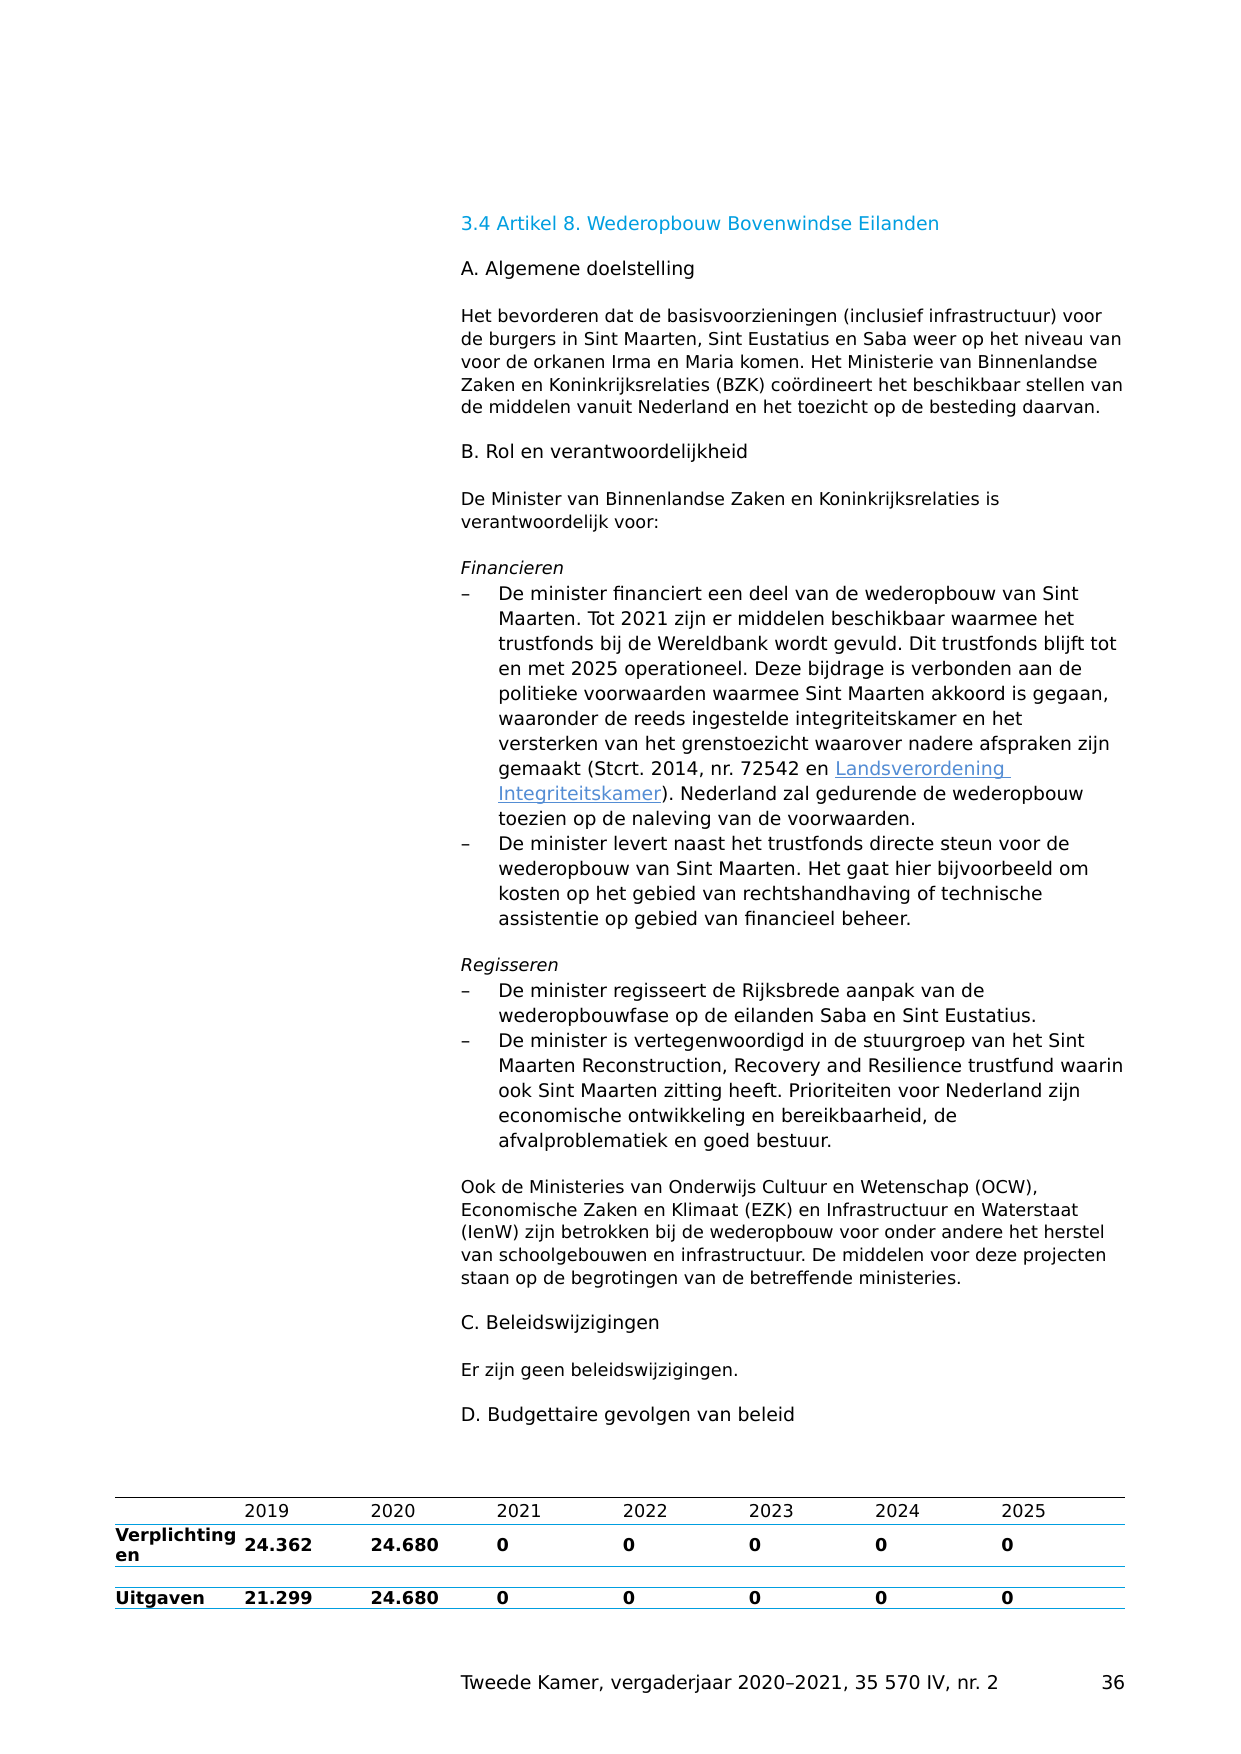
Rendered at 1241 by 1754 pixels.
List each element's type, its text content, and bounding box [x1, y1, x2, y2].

table_cell 2020 [368, 1498, 493, 1524]
table_cell [241, 1567, 367, 1587]
table_cell [998, 1567, 1125, 1587]
table_cell Verplichtingen [115, 1525, 241, 1566]
text Er zijn geen beleidswijzigingen. [461, 1358, 1125, 1381]
title C. Beleidswijzigingen [461, 1312, 1125, 1334]
table_cell [115, 1567, 241, 1587]
table_cell 2024 [872, 1498, 998, 1524]
table_cell 0 [872, 1588, 998, 1608]
table_cell 2019 [241, 1498, 367, 1524]
table_cell 2021 [494, 1498, 620, 1524]
table_header Tabel 14 Budgettaire gevolgen van beleid, artikel 8 Wederopbouw Bovenwindse Eilanden (bedragen x € 1.000) [115, 1449, 1125, 1497]
list De minister levert naast het trustfonds directe steun voor de wederopbouw van Sint Maarten. Het gaat hier bijvoorbeeld om kosten op het gebied van rechtshandhaving of technische assistentie op gebied van financieel beheer. [461, 831, 1125, 931]
table_cell Uitgaven [115, 1588, 241, 1608]
table_cell 24.362 [241, 1525, 367, 1566]
text De Minister van Binnenlandse Zaken en Koninkrijksrelaties is verantwoordelijk voor: [461, 487, 1125, 533]
table_cell 0 [998, 1588, 1125, 1608]
table_cell 0 [746, 1588, 872, 1608]
title 3.4 Artikel 8. Wederopbouw Bovenwindse Eilanden [461, 213, 1125, 235]
title B. Rol en verantwoordelijkheid [461, 441, 1125, 463]
table_cell [620, 1567, 746, 1587]
table_cell 0 [998, 1525, 1125, 1566]
title D. Budgettaire gevolgen van beleid [461, 1404, 1125, 1426]
table_cell [494, 1567, 620, 1587]
list De minister financiert een deel van de wederopbouw van Sint Maarten. Tot 2021 zijn er middelen beschikbaar waarmee het trustfonds bij de Wereldbank wordt gevuld. Dit trustfonds blijft tot en met 2025 operationeel. Deze bijdrage is verbonden aan de politieke voorwaarden waarmee Sint Maarten akkoord is gegaan, waaronder de reeds ingestelde integriteitskamer en het versterken van het grenstoezicht waarover nadere afspraken zijn gemaakt (Stcrt. 2014, nr. 72542 en Landsverordening Integriteitskamer). Nederland zal gedurende de wederopbouw toezien op de naleving van de voorwaarden. [461, 581, 1125, 831]
table_cell [872, 1567, 998, 1587]
table_cell 0 [746, 1525, 872, 1566]
table_cell 0 [494, 1525, 620, 1566]
table_cell [115, 1498, 241, 1524]
table_cell [746, 1567, 872, 1587]
table_cell 21.299 [241, 1588, 367, 1608]
text Het bevorderen dat de basisvoorzieningen (inclusief infrastructuur) voor de burgers in Sint Maarten, Sint Eustatius en Saba weer op het niveau van voor de orkanen Irma en Maria komen. Het Ministerie van Binnenlandse Zaken en Koninkrijksrelaties (BZK) coördineert het beschikbaar stellen van de middelen vanuit Nederland en het toezicht op de besteding daarvan. [461, 304, 1125, 418]
table_cell 2025 [998, 1498, 1125, 1524]
table_cell 0 [620, 1525, 746, 1566]
text Ook de Ministeries van Onderwijs Cultuur en Wetenschap (OCW), Economische Zaken en Klimaat (EZK) en Infrastructuur en Waterstaat (IenW) zijn betrokken bij de wederopbouw voor onder andere het herstel van schoolgebouwen en infrastructuur. De middelen voor deze projecten staan op de begrotingen van de betreffende ministeries. [461, 1175, 1125, 1289]
table_cell 0 [494, 1588, 620, 1608]
title A. Algemene doelstelling [461, 258, 1125, 280]
table_cell [368, 1567, 493, 1587]
text Financieren [461, 556, 1125, 579]
table_cell 24.680 [368, 1525, 493, 1566]
text Regisseren [461, 953, 1125, 976]
table_cell 2023 [746, 1498, 872, 1524]
table_cell 0 [872, 1525, 998, 1566]
list De minister is vertegenwoordigd in de stuurgroep van het Sint Maarten Reconstruction, Recovery and Resilience trustfund waarin ook Sint Maarten zitting heeft. Prioriteiten voor Nederland zijn economische ontwikkeling en bereikbaarheid, de afvalproblematiek en goed bestuur. [461, 1028, 1125, 1153]
table_cell 24.680 [368, 1588, 493, 1608]
table_cell 2022 [620, 1498, 746, 1524]
table_cell 0 [620, 1588, 746, 1608]
list De minister regisseert de Rijksbrede aanpak van de wederopbouwfase op de eilanden Saba en Sint Eustatius. [461, 978, 1125, 1028]
